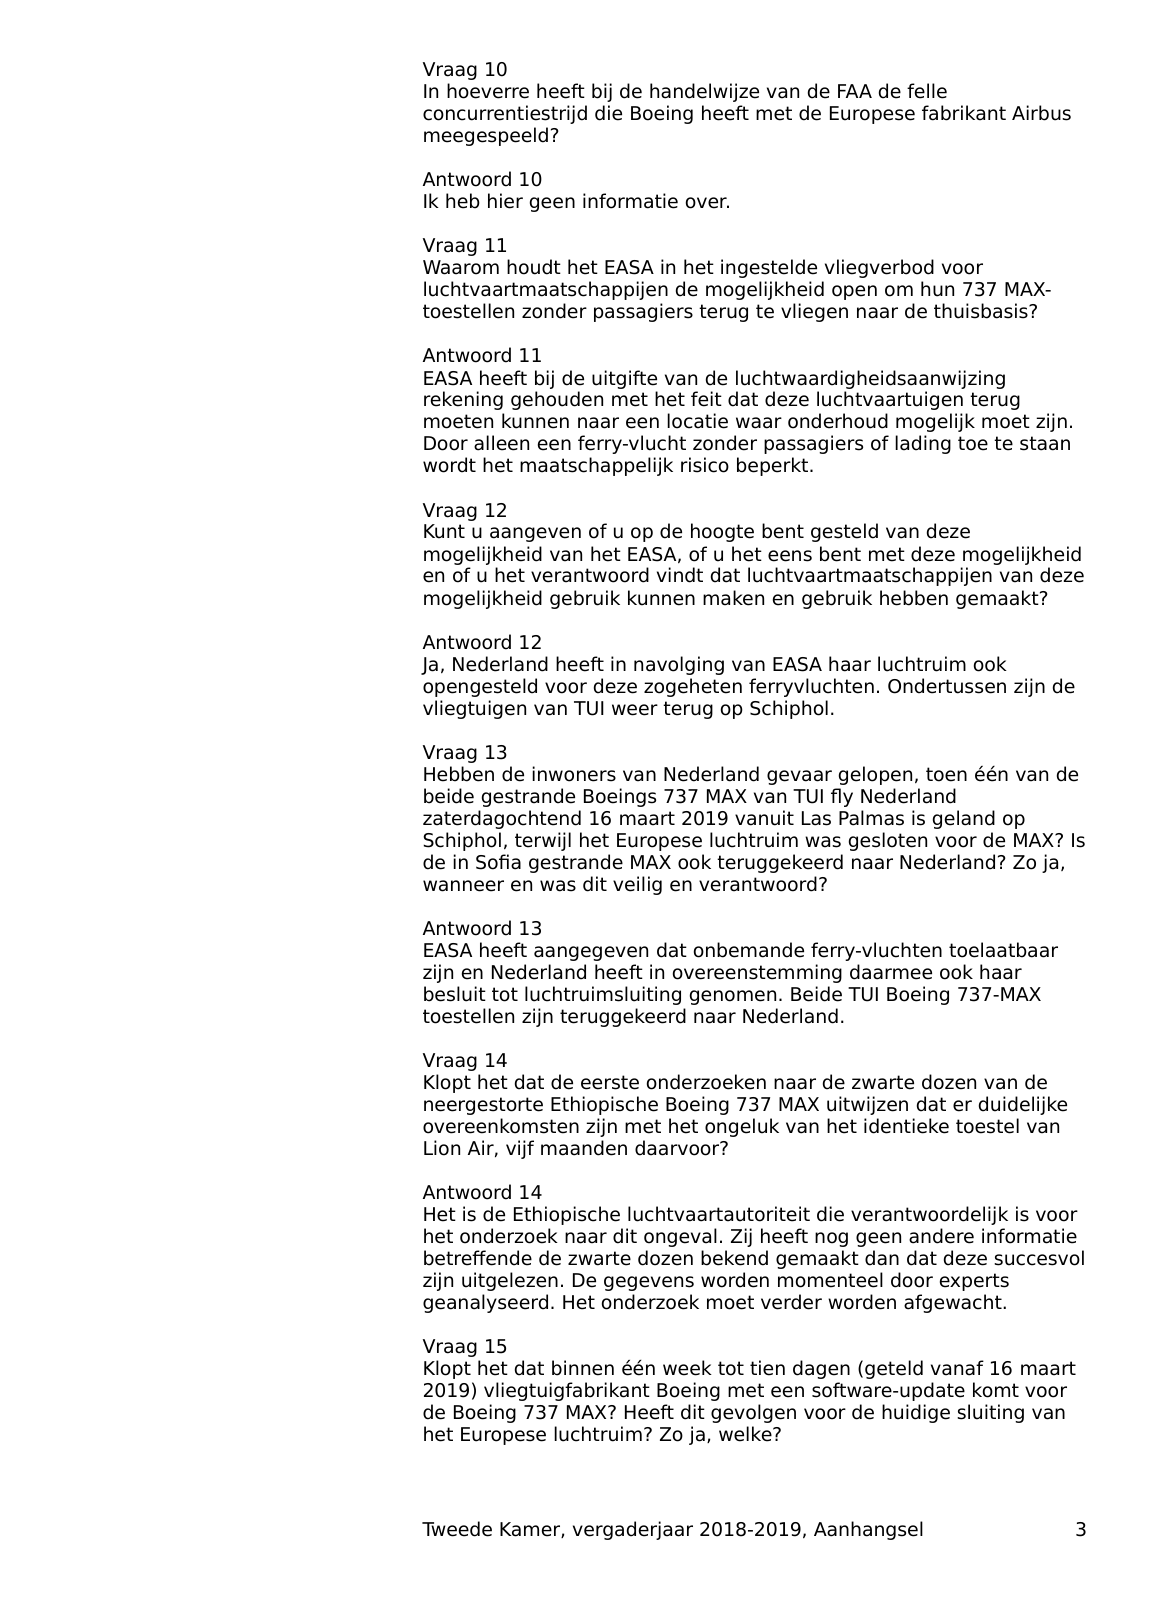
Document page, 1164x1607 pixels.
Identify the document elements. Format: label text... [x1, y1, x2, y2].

text Antwoord 10 [422, 169, 1087, 191]
text Antwoord 14 [422, 1182, 1087, 1204]
text EASA heeft aangegeven dat onbemande ferry-vluchten toelaatbaar zijn en Nederland heeft in overeenstemming daarmee ook haar besluit tot luchtruimsluiting genomen. Beide TUI Boeing 737-MAX toestellen zijn teruggekeerd naar Nederland. [422, 940, 1087, 1028]
text Vraag 13 [422, 742, 1087, 764]
text Het is de Ethiopische luchtvaartautoriteit die verantwoordelijk is voor het onderzoek naar dit ongeval. Zij heeft nog geen andere informatie betreffende de zwarte dozen bekend gemaakt dan dat deze succesvol zijn uitgelezen. De gegevens worden momenteel door experts geanalyseerd. Het onderzoek moet verder worden afgewacht. [422, 1204, 1087, 1314]
text Ik heb hier geen informatie over. [422, 191, 1087, 213]
text In hoeverre heeft bij de handelwijze van de FAA de felle concurrentiestrijd die Boeing heeft met de Europese fabrikant Airbus meegespeeld? [422, 81, 1087, 147]
text Ja, Nederland heeft in navolging van EASA haar luchtruim ook opengesteld voor deze zogeheten ferryvluchten. Ondertussen zijn de vliegtuigen van TUI weer terug op Schiphol. [422, 653, 1087, 719]
text Hebben de inwoners van Nederland gevaar gelopen, toen één van de beide gestrande Boeings 737 MAX van TUI fly Nederland zaterdagochtend 16 maart 2019 vanuit Las Palmas is geland op Schiphol, terwijl het Europese luchtruim was gesloten voor de MAX? Is de in Sofia gestrande MAX ook teruggekeerd naar Nederland? Zo ja, wanneer en was dit veilig en verantwoord? [422, 764, 1087, 896]
text Waarom houdt het EASA in het ingestelde vliegverbod voor luchtvaartmaatschappijen de mogelijkheid open om hun 737 MAX-toestellen zonder passagiers terug te vliegen naar de thuisbasis? [422, 257, 1087, 323]
text Vraag 12 [422, 499, 1087, 521]
text Antwoord 11 [422, 345, 1087, 367]
text EASA heeft bij de uitgifte van de luchtwaardigheidsaanwijzing rekening gehouden met het feit dat deze luchtvaartuigen terug moeten kunnen naar een locatie waar onderhoud mogelijk moet zijn. Door alleen een ferry-vlucht zonder passagiers of lading toe te staan wordt het maatschappelijk risico beperkt. [422, 367, 1087, 477]
text Vraag 11 [422, 235, 1087, 257]
text Vraag 10 [422, 59, 1087, 81]
text Kunt u aangeven of u op de hoogte bent gesteld van deze mogelijkheid van het EASA, of u het eens bent met deze mogelijkheid en of u het verantwoord vindt dat luchtvaartmaatschappijen van deze mogelijkheid gebruik kunnen maken en gebruik hebben gemaakt? [422, 521, 1087, 609]
text Vraag 15 [422, 1336, 1087, 1358]
text Antwoord 13 [422, 918, 1087, 940]
text Antwoord 12 [422, 632, 1087, 653]
text Klopt het dat de eerste onderzoeken naar de zwarte dozen van de neergestorte Ethiopische Boeing 737 MAX uitwijzen dat er duidelijke overeenkomsten zijn met het ongeluk van het identieke toestel van Lion Air, vijf maanden daarvoor? [422, 1072, 1087, 1160]
text Vraag 14 [422, 1050, 1087, 1072]
text Klopt het dat binnen één week tot tien dagen (geteld vanaf 16 maart 2019) vliegtuigfabrikant Boeing met een software-update komt voor de Boeing 737 MAX? Heeft dit gevolgen voor de huidige sluiting van het Europese luchtruim? Zo ja, welke? [422, 1358, 1087, 1446]
